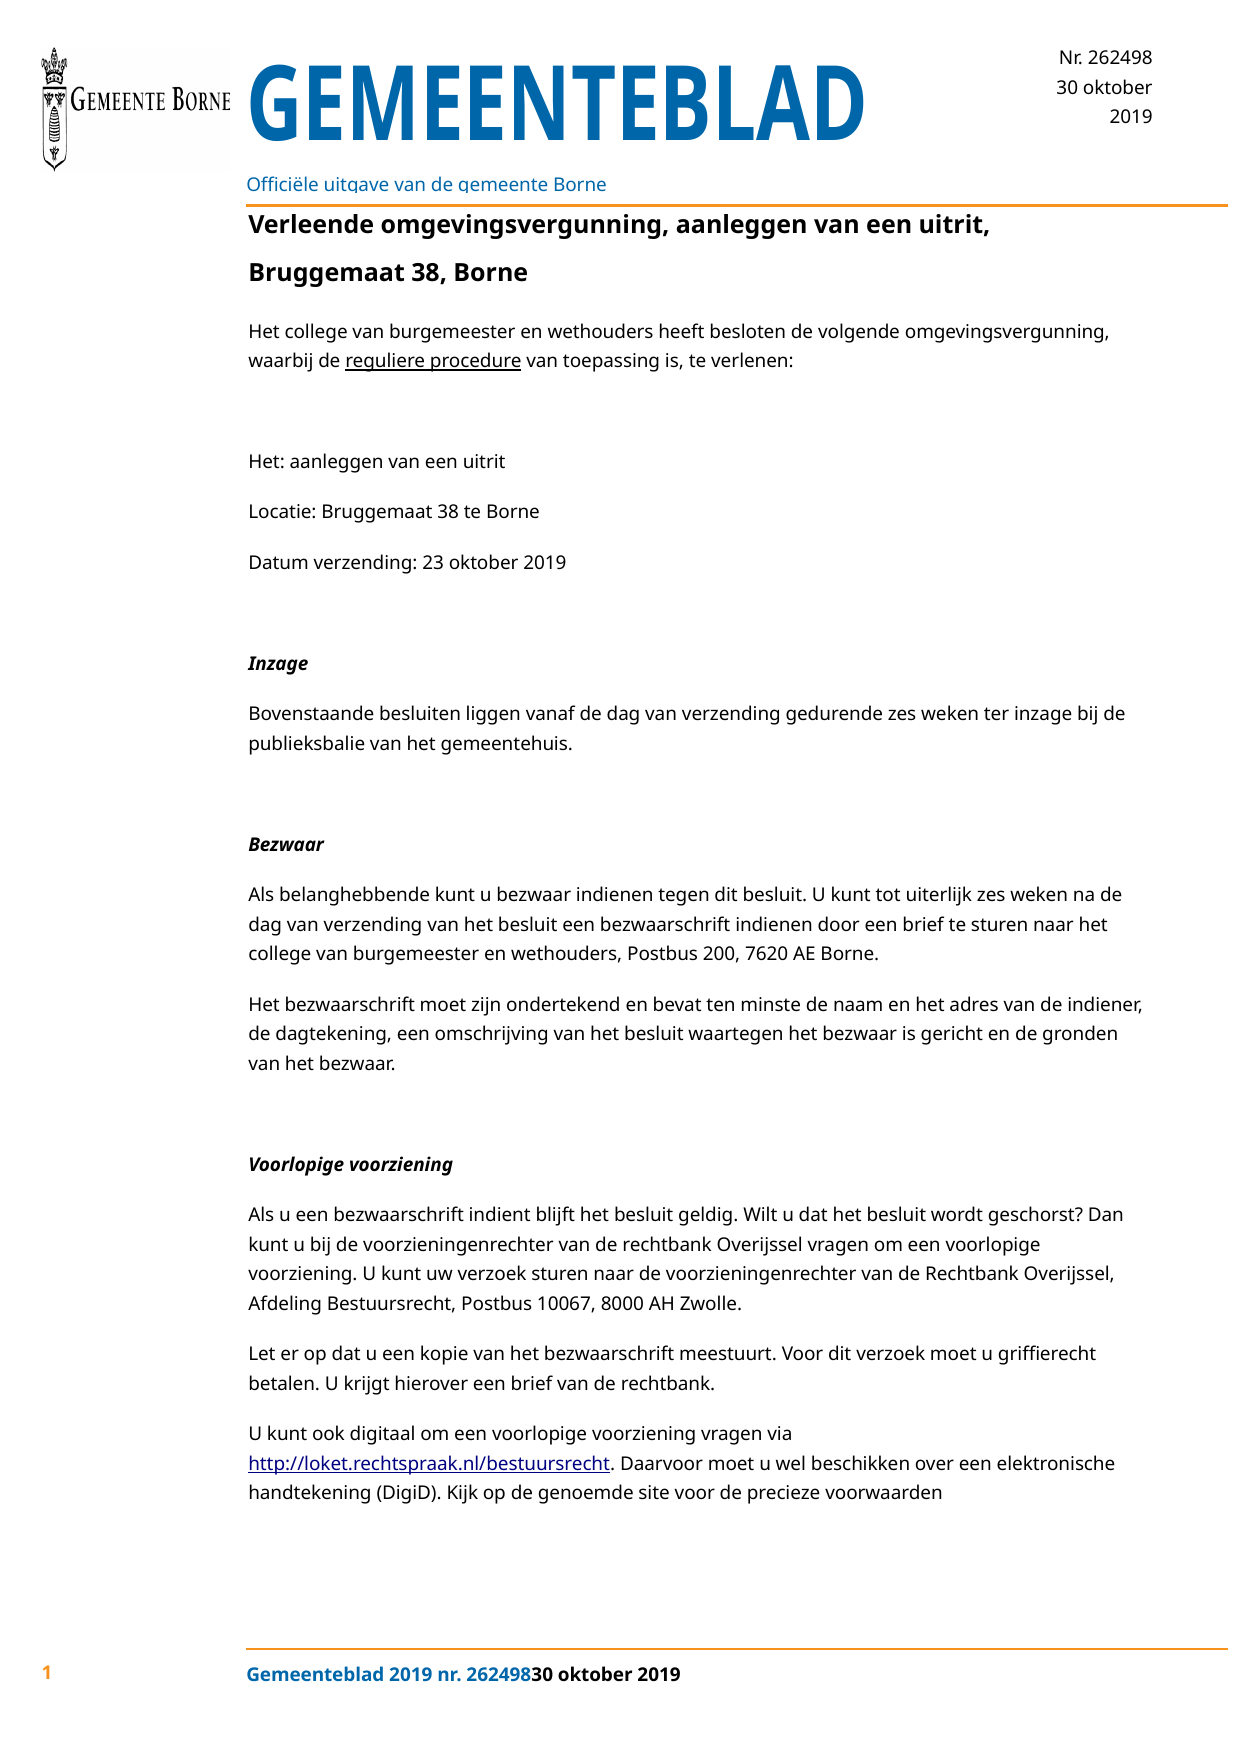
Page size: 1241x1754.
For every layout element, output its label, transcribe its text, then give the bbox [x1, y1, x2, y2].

picture [41, 47, 231, 172]
text Let er op dat u een kopie van het bezwaarschrift meestuurt. Voor dit verzoek moet u griffierecht betalen. U krijgt hierover een brief van de rechtbank. [248, 1340, 1152, 1396]
text U kunt ook digitaal om een voorlopige voorziening vragen via http://loket.rechtspraak.nl/bestuursrecht. Daarvoor moet u wel beschikken over een elektronische handtekening (DigiD). Kijk op de genoemde site voor de precieze voorwaarden [248, 1420, 1152, 1505]
text Het bezwaarschrift moet zijn ondertekend en bevat ten minste de naam en het adres van de indiener, de dagtekening, een omschrijving van het besluit waartegen het bezwaar is gericht en de gronden van het bezwaar. [248, 991, 1152, 1076]
text Het: aanleggen van een uitrit [248, 448, 1152, 474]
text Inzage [248, 650, 1152, 676]
text Het college van burgemeester en wethouders heeft besloten de volgende omgevingsvergunning, waarbij de reguliere procedure van toepassing is, te verlenen: [248, 318, 1152, 373]
text Voorlopige voorziening [248, 1151, 1152, 1177]
text Als belanghebbende kunt u bezwaar indienen tegen dit besluit. U kunt tot uiterlijk zes weken na de dag van verzending van het besluit een bezwaarschrift indienen door een brief te sturen naar het college van burgemeester en wethouders, Postbus 200, 7620 AE Borne. [248, 881, 1152, 966]
text Locatie: Bruggemaat 38 te Borne [248, 499, 1152, 524]
text Bovenstaande besluiten liggen vanaf de dag van verzending gedurende zes weken ter inzage bij de publieksbalie van het gemeentehuis. [248, 700, 1152, 756]
text Datum verzending: 23 oktober 2019 [248, 549, 1152, 575]
text Bezwaar [248, 831, 1152, 857]
text Als u een bezwaarschrift indient blijft het besluit geldig. Wilt u dat het besluit wordt geschorst? Dan kunt u bij de voorzieningenrechter van de rechtbank Overijssel vragen om een voorlopige voorziening. U kunt uw verzoek sturen naar de voorzieningenrechter van de Rechtbank Overijssel, Afdeling Bestuursrecht, Postbus 10067, 8000 AH Zwolle. [248, 1201, 1152, 1316]
text Verleende omgevingsvergunning, aanleggen van een uitrit, Bruggemaat 38, Borne [248, 207, 1152, 288]
